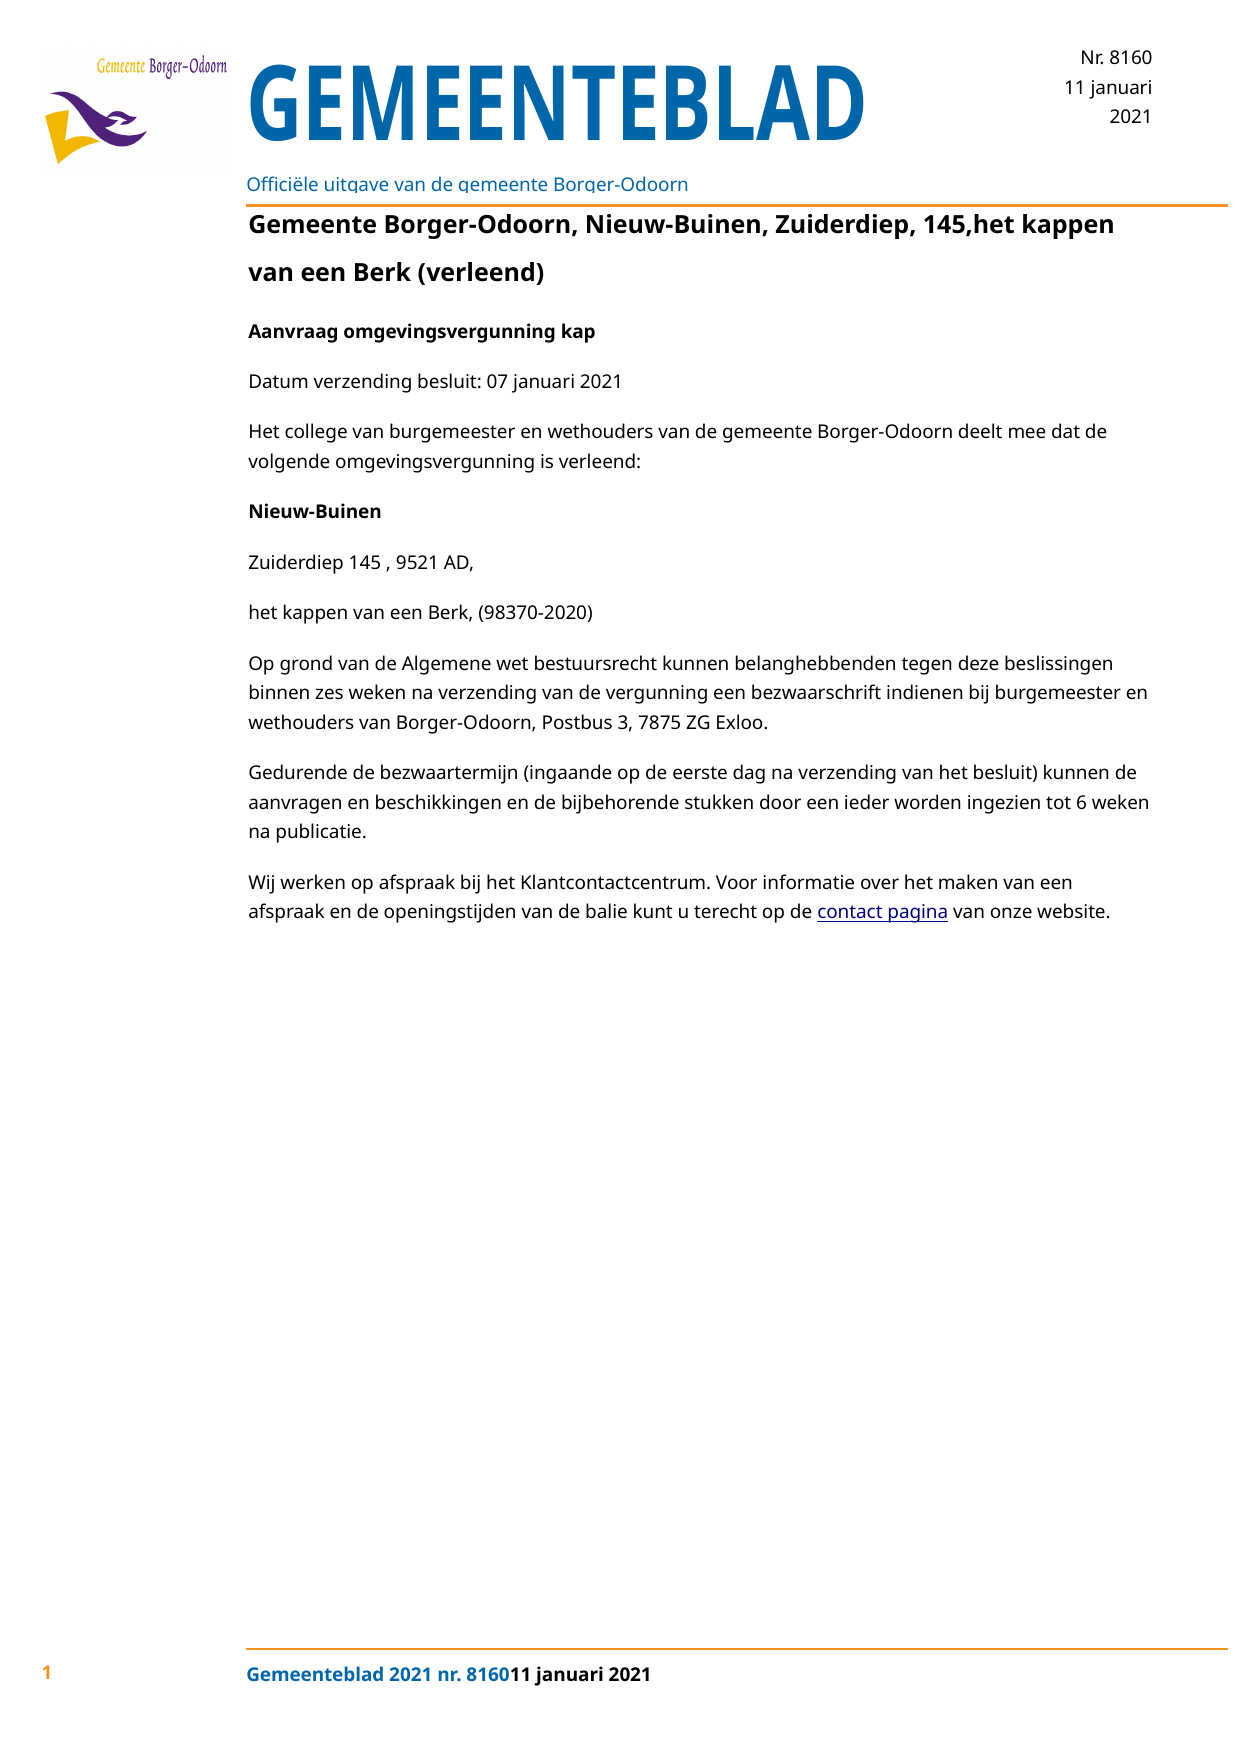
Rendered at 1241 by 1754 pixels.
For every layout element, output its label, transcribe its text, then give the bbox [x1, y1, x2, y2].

text Gedurende de bezwaartermijn (ingaande op de eerste dag na verzending van het besluit) kunnen de aanvragen en beschikkingen en de bijbehorende stukken door een ieder worden ingezien tot 6 weken na publicatie. [248, 759, 1152, 844]
picture [41, 47, 231, 172]
text Op grond van de Algemene wet bestuursrecht kunnen belanghebbenden tegen deze beslissingen binnen zes weken na verzending van de vergunning een bezwaarschrift indienen bij burgemeester en wethouders van Borger-Odoorn, Postbus 3, 7875 ZG Exloo. [248, 650, 1152, 735]
text het kappen van een Berk, (98370-2020) [248, 599, 1152, 625]
text Nieuw-Buinen [248, 499, 1152, 524]
text Het college van burgemeester en wethouders van de gemeente Borger-Odoorn deelt mee dat de volgende omgevingsvergunning is verleend: [248, 419, 1152, 474]
text Datum verzending besluit: 07 januari 2021 [248, 368, 1152, 394]
text Gemeente Borger-Odoorn, Nieuw-Buinen, Zuiderdiep, 145,het kappen van een Berk (verleend) [248, 207, 1152, 288]
text Zuiderdiep 145 , 9521 AD, [248, 549, 1152, 575]
text Wij werken op afspraak bij het Klantcontactcentrum. Voor informatie over het maken van een afspraak en de openingstijden van de balie kunt u terecht op de contact pagina van onze website. [248, 869, 1152, 924]
text Aanvraag omgevingsvergunning kap [248, 318, 1152, 344]
